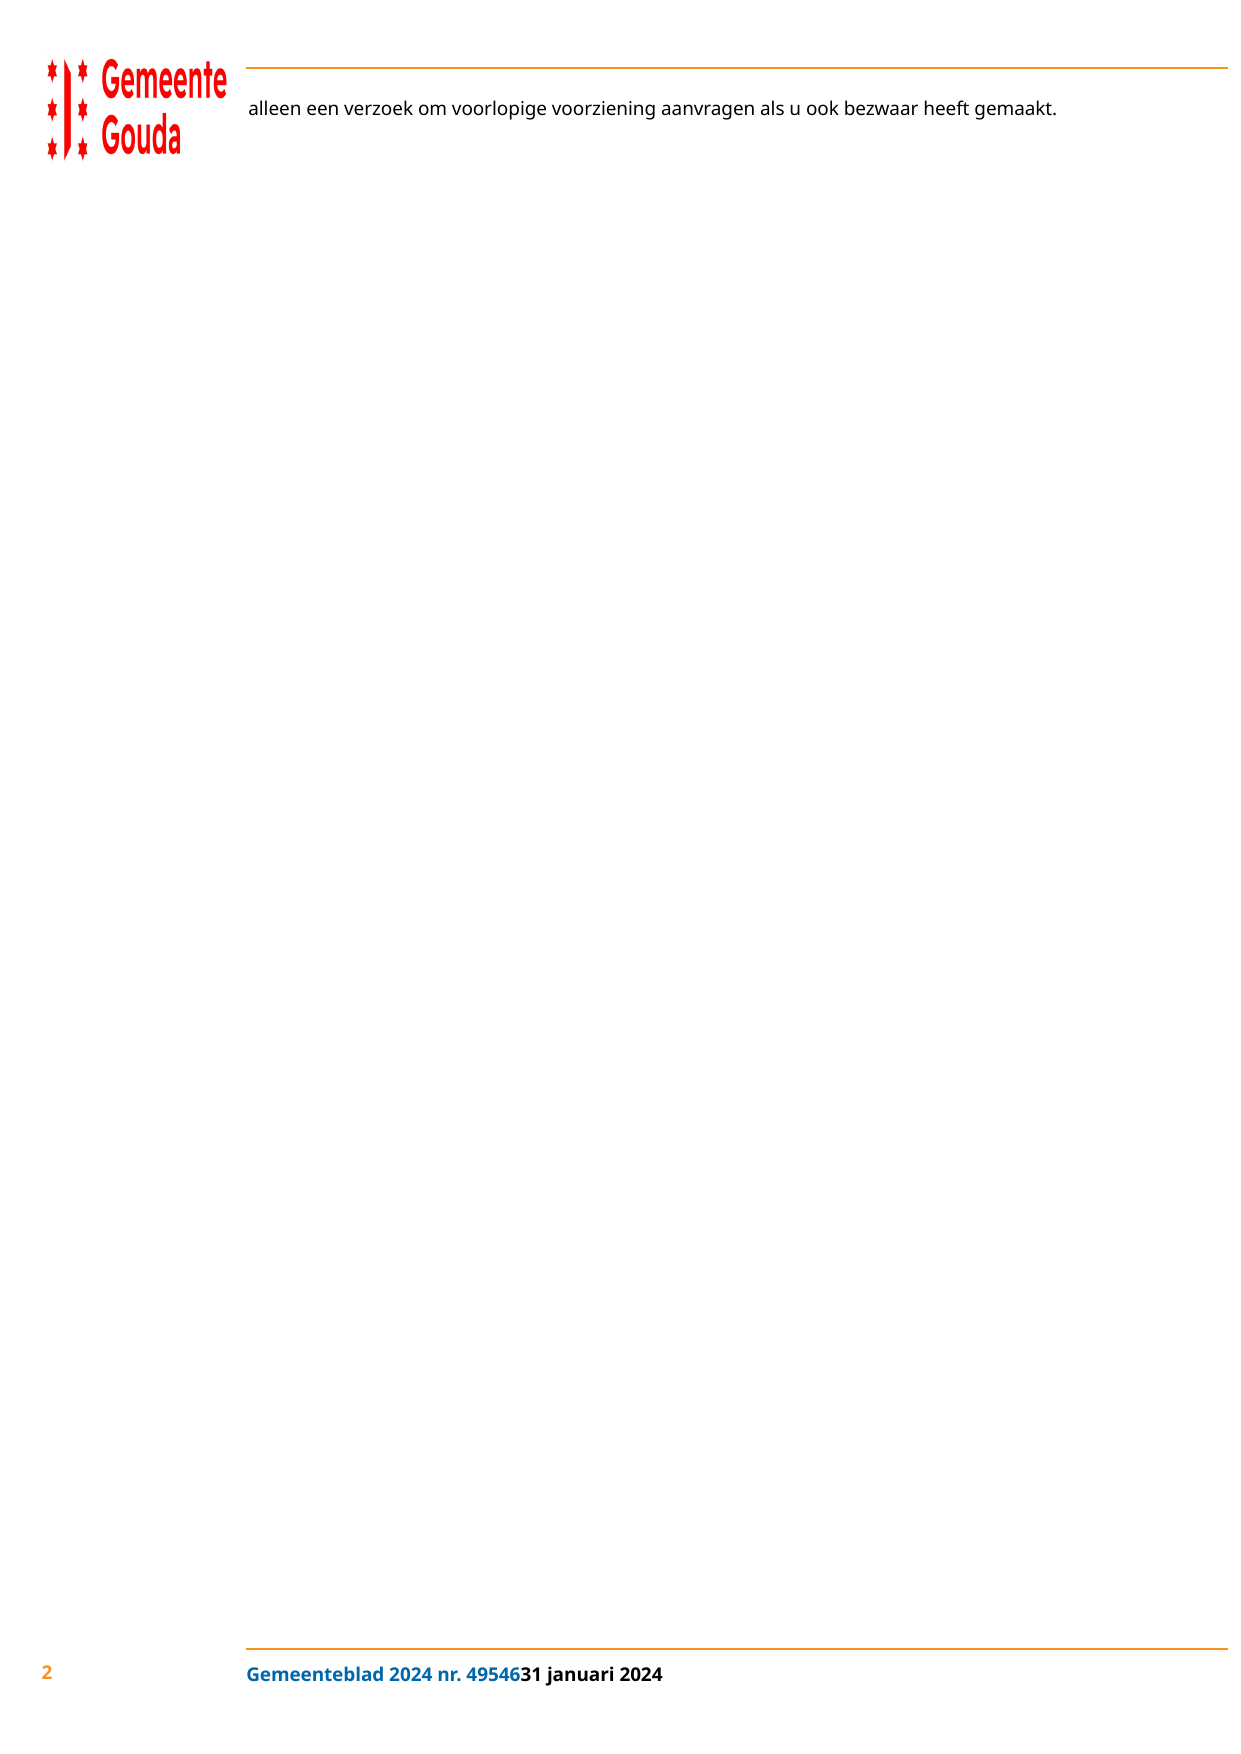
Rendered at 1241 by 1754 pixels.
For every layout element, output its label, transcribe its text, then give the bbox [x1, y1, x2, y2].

picture [41, 47, 231, 172]
text alleen een verzoek om voorlopige voorziening aanvragen als u ook bezwaar heeft gemaakt. [248, 95, 1152, 121]
